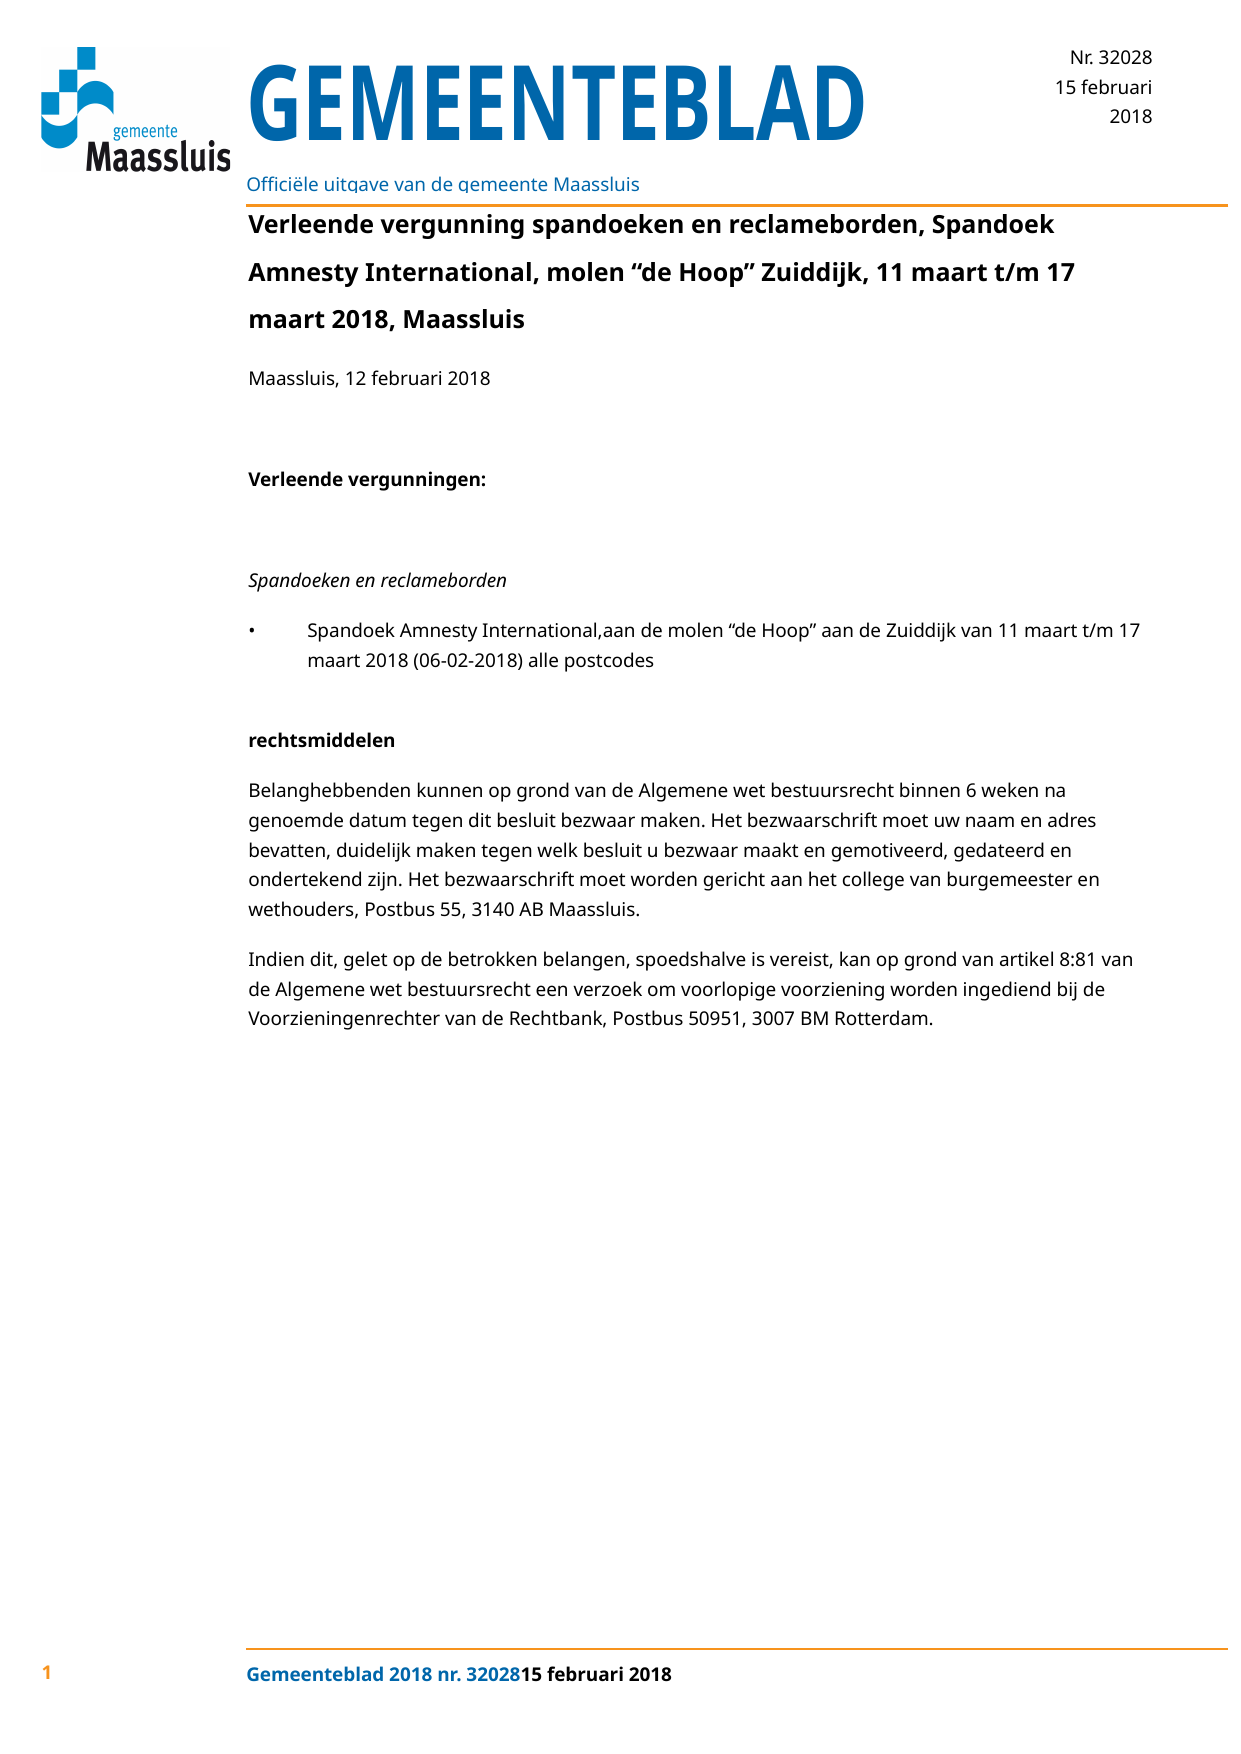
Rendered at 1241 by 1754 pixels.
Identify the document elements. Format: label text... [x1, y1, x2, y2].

text Belanghebbenden kunnen op grond van de Algemene wet bestuursrecht binnen 6 weken na genoemde datum tegen dit besluit bezwaar maken. Het bezwaarschrift moet uw naam en adres bevatten, duidelijk maken tegen welk besluit u bezwaar maakt en gemotiveerd, gedateerd en ondertekend zijn. Het bezwaarschrift moet worden gericht aan het college van burgemeester en wethouders, Postbus 55, 3140 AB Maassluis. [248, 778, 1152, 922]
text Spandoeken en reclameborden [248, 567, 1152, 593]
text Indien dit, gelet op de betrokken belangen, spoedshalve is vereist, kan op grond van artikel 8:81 van de Algemene wet bestuursrecht een verzoek om voorlopige voorziening worden ingediend bij de Voorzieningenrechter van de Rechtbank, Postbus 50951, 3007 BM Rotterdam. [248, 946, 1152, 1031]
text rechtsmiddelen [248, 727, 1152, 753]
picture [41, 47, 231, 172]
picture [41, 47, 77, 92]
text Verleende vergunning spandoeken en reclameborden, Spandoek Amnesty International, molen “de Hoop” Zuiddijk, 11 maart t/m 17 maart 2018, Maassluis [248, 207, 1152, 336]
text Maassluis, 12 februari 2018 [248, 366, 1152, 391]
text Verleende vergunningen: [248, 466, 1152, 492]
list Spandoek Amnesty International,aan de molen “de Hoop” aan de Zuiddijk van 11 maart t/m 17 maart 2018 (06-02-2018) alle postcodes [248, 618, 1152, 673]
